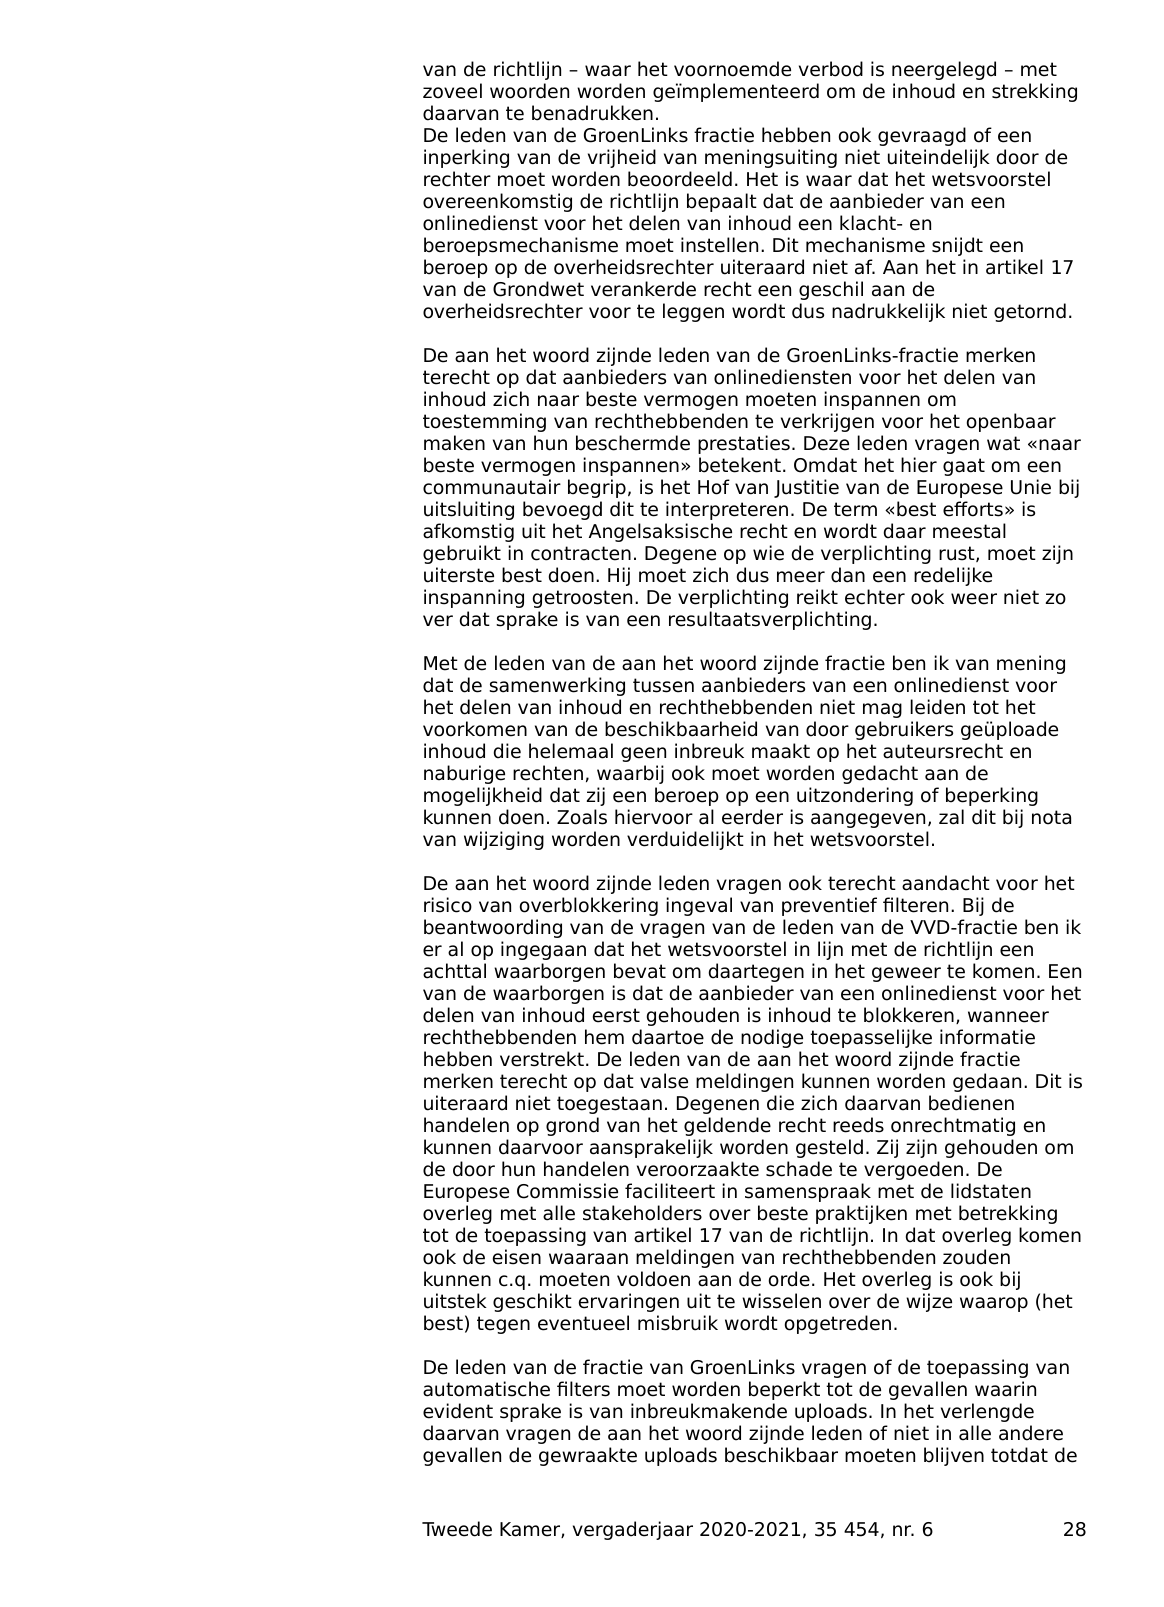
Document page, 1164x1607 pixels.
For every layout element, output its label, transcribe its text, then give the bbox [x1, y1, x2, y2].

text De leden van de GroenLinks fractie hebben ook gevraagd of een inperking van de vrijheid van meningsuiting niet uiteindelijk door de rechter moet worden beoordeeld. Het is waar dat het wetsvoorstel overeenkomstig de richtlijn bepaalt dat de aanbieder van een onlinedienst voor het delen van inhoud een klacht- en beroepsmechanisme moet instellen. Dit mechanisme snijdt een beroep op de overheidsrechter uiteraard niet af. Aan het in artikel 17 van de Grondwet verankerde recht een geschil aan de overheidsrechter voor te leggen wordt dus nadrukkelijk niet getornd. [422, 125, 1087, 323]
text van de richtlijn – waar het voornoemde verbod is neergelegd – met zoveel woorden worden geïmplementeerd om de inhoud en strekking daarvan te benadrukken. [422, 59, 1087, 125]
text De leden van de fractie van GroenLinks vragen of de toepassing van automatische filters moet worden beperkt tot de gevallen waarin evident sprake is van inbreukmakende uploads. In het verlengde daarvan vragen de aan het woord zijnde leden of niet in alle andere gevallen de gewraakte uploads beschikbaar moeten blijven totdat de [422, 1357, 1087, 1467]
text De aan het woord zijnde leden vragen ook terecht aandacht voor het risico van overblokkering ingeval van preventief filteren. Bij de beantwoording van de vragen van de leden van de VVD-fractie ben ik er al op ingegaan dat het wetsvoorstel in lijn met de richtlijn een achttal waarborgen bevat om daartegen in het geweer te komen. Een van de waarborgen is dat de aanbieder van een onlinedienst voor het delen van inhoud eerst gehouden is inhoud te blokkeren, wanneer rechthebbenden hem daartoe de nodige toepasselijke informatie hebben verstrekt. De leden van de aan het woord zijnde fractie merken terecht op dat valse meldingen kunnen worden gedaan. Dit is uiteraard niet toegestaan. Degenen die zich daarvan bedienen handelen op grond van het geldende recht reeds onrechtmatig en kunnen daarvoor aansprakelijk worden gesteld. Zij zijn gehouden om de door hun handelen veroorzaakte schade te vergoeden. De Europese Commissie faciliteert in samenspraak met de lidstaten overleg met alle stakeholders over beste praktijken met betrekking tot de toepassing van artikel 17 van de richtlijn. In dat overleg komen ook de eisen waaraan meldingen van rechthebbenden zouden kunnen c.q. moeten voldoen aan de orde. Het overleg is ook bij uitstek geschikt ervaringen uit te wisselen over de wijze waarop (het best) tegen eventueel misbruik wordt opgetreden. [422, 873, 1087, 1334]
text De aan het woord zijnde leden van de GroenLinks-fractie merken terecht op dat aanbieders van onlinediensten voor het delen van inhoud zich naar beste vermogen moeten inspannen om toestemming van rechthebbenden te verkrijgen voor het openbaar maken van hun beschermde prestaties. Deze leden vragen wat «naar beste vermogen inspannen» betekent. Omdat het hier gaat om een communautair begrip, is het Hof van Justitie van de Europese Unie bij uitsluiting bevoegd dit te interpreteren. De term «best efforts» is afkomstig uit het Angelsaksische recht en wordt daar meestal gebruikt in contracten. Degene op wie de verplichting rust, moet zijn uiterste best doen. Hij moet zich dus meer dan een redelijke inspanning getroosten. De verplichting reikt echter ook weer niet zo ver dat sprake is van een resultaatsverplichting. [422, 345, 1087, 631]
text Met de leden van de aan het woord zijnde fractie ben ik van mening dat de samenwerking tussen aanbieders van een onlinedienst voor het delen van inhoud en rechthebbenden niet mag leiden tot het voorkomen van de beschikbaarheid van door gebruikers geüploade inhoud die helemaal geen inbreuk maakt op het auteursrecht en naburige rechten, waarbij ook moet worden gedacht aan de mogelijkheid dat zij een beroep op een uitzondering of beperking kunnen doen. Zoals hiervoor al eerder is aangegeven, zal dit bij nota van wijziging worden verduidelijkt in het wetsvoorstel. [422, 653, 1087, 851]
